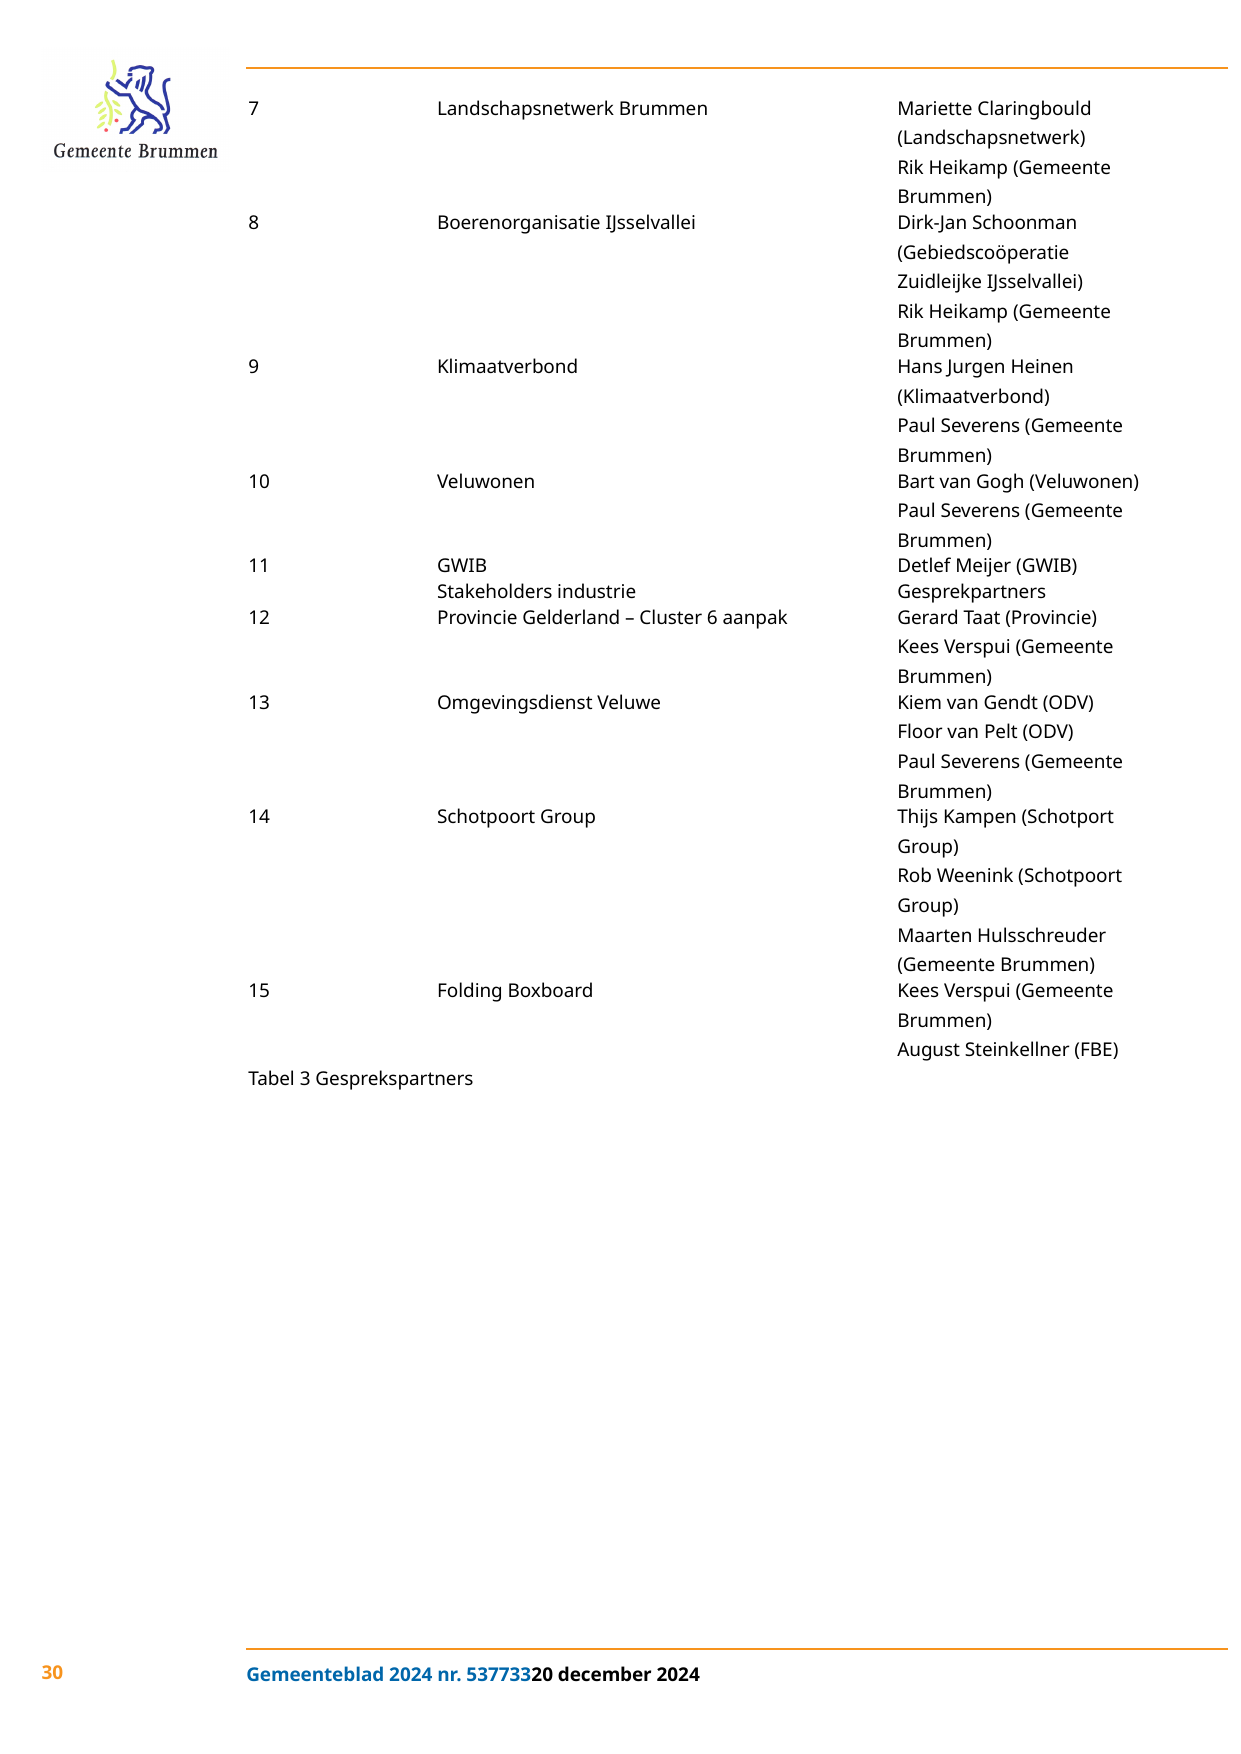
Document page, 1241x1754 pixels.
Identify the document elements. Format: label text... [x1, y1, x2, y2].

table_cell Veluwonen [437, 468, 897, 553]
table_cell Stakeholders industrie [437, 579, 897, 604]
table_cell Gerard Taat (Provincie) Kees Verspui (Gemeente Brummen) [897, 604, 1152, 689]
table_cell GWIB [437, 553, 897, 578]
table_cell 14 [248, 804, 437, 977]
table_cell Provincie Gelderland – Cluster 6 aanpak [437, 604, 897, 689]
table_cell 8 [248, 209, 437, 353]
table_cell 10 [248, 468, 437, 553]
table_cell 12 [248, 604, 437, 689]
table_cell [248, 579, 437, 604]
table_cell Folding Boxboard [437, 977, 897, 1062]
table_cell Omgevingsdienst Veluwe [437, 689, 897, 803]
text Tabel 3 Gesprekspartners [248, 1065, 1152, 1091]
table_cell Hans Jurgen Heinen (Klimaatverbond) Paul Severens (Gemeente Brummen) [897, 353, 1152, 468]
table_cell Boerenorganisatie IJsselvallei [437, 209, 897, 353]
picture [41, 47, 231, 172]
table_cell Dirk-Jan Schoonman (Gebiedscoöperatie Zuidleijke IJsselvallei) Rik Heikamp (Gemeente Brummen) [897, 209, 1152, 353]
table_cell Landschapsnetwerk Brummen [437, 95, 897, 209]
table_cell Mariette Claringbould (Landschapsnetwerk) Rik Heikamp (Gemeente Brummen) [897, 95, 1152, 209]
table_cell Detlef Meijer (GWIB) [897, 553, 1152, 578]
table_cell Klimaatverbond [437, 353, 897, 468]
table_cell 7 [248, 95, 437, 209]
table_cell 15 [248, 977, 437, 1062]
table_cell Bart van Gogh (Veluwonen) Paul Severens (Gemeente Brummen) [897, 468, 1152, 553]
table_cell Kees Verspui (Gemeente Brummen) August Steinkellner (FBE) [897, 977, 1152, 1062]
table_cell Schotpoort Group [437, 804, 897, 977]
table_cell 11 [248, 553, 437, 578]
table_cell 9 [248, 353, 437, 468]
table_cell Thijs Kampen (Schotport Group) Rob Weenink (Schotpoort Group) Maarten Hulsschreuder (Gemeente Brummen) [897, 804, 1152, 977]
table_cell Gesprekpartners [897, 579, 1152, 604]
table_cell Kiem van Gendt (ODV) Floor van Pelt (ODV) Paul Severens (Gemeente Brummen) [897, 689, 1152, 803]
table_cell 13 [248, 689, 437, 803]
